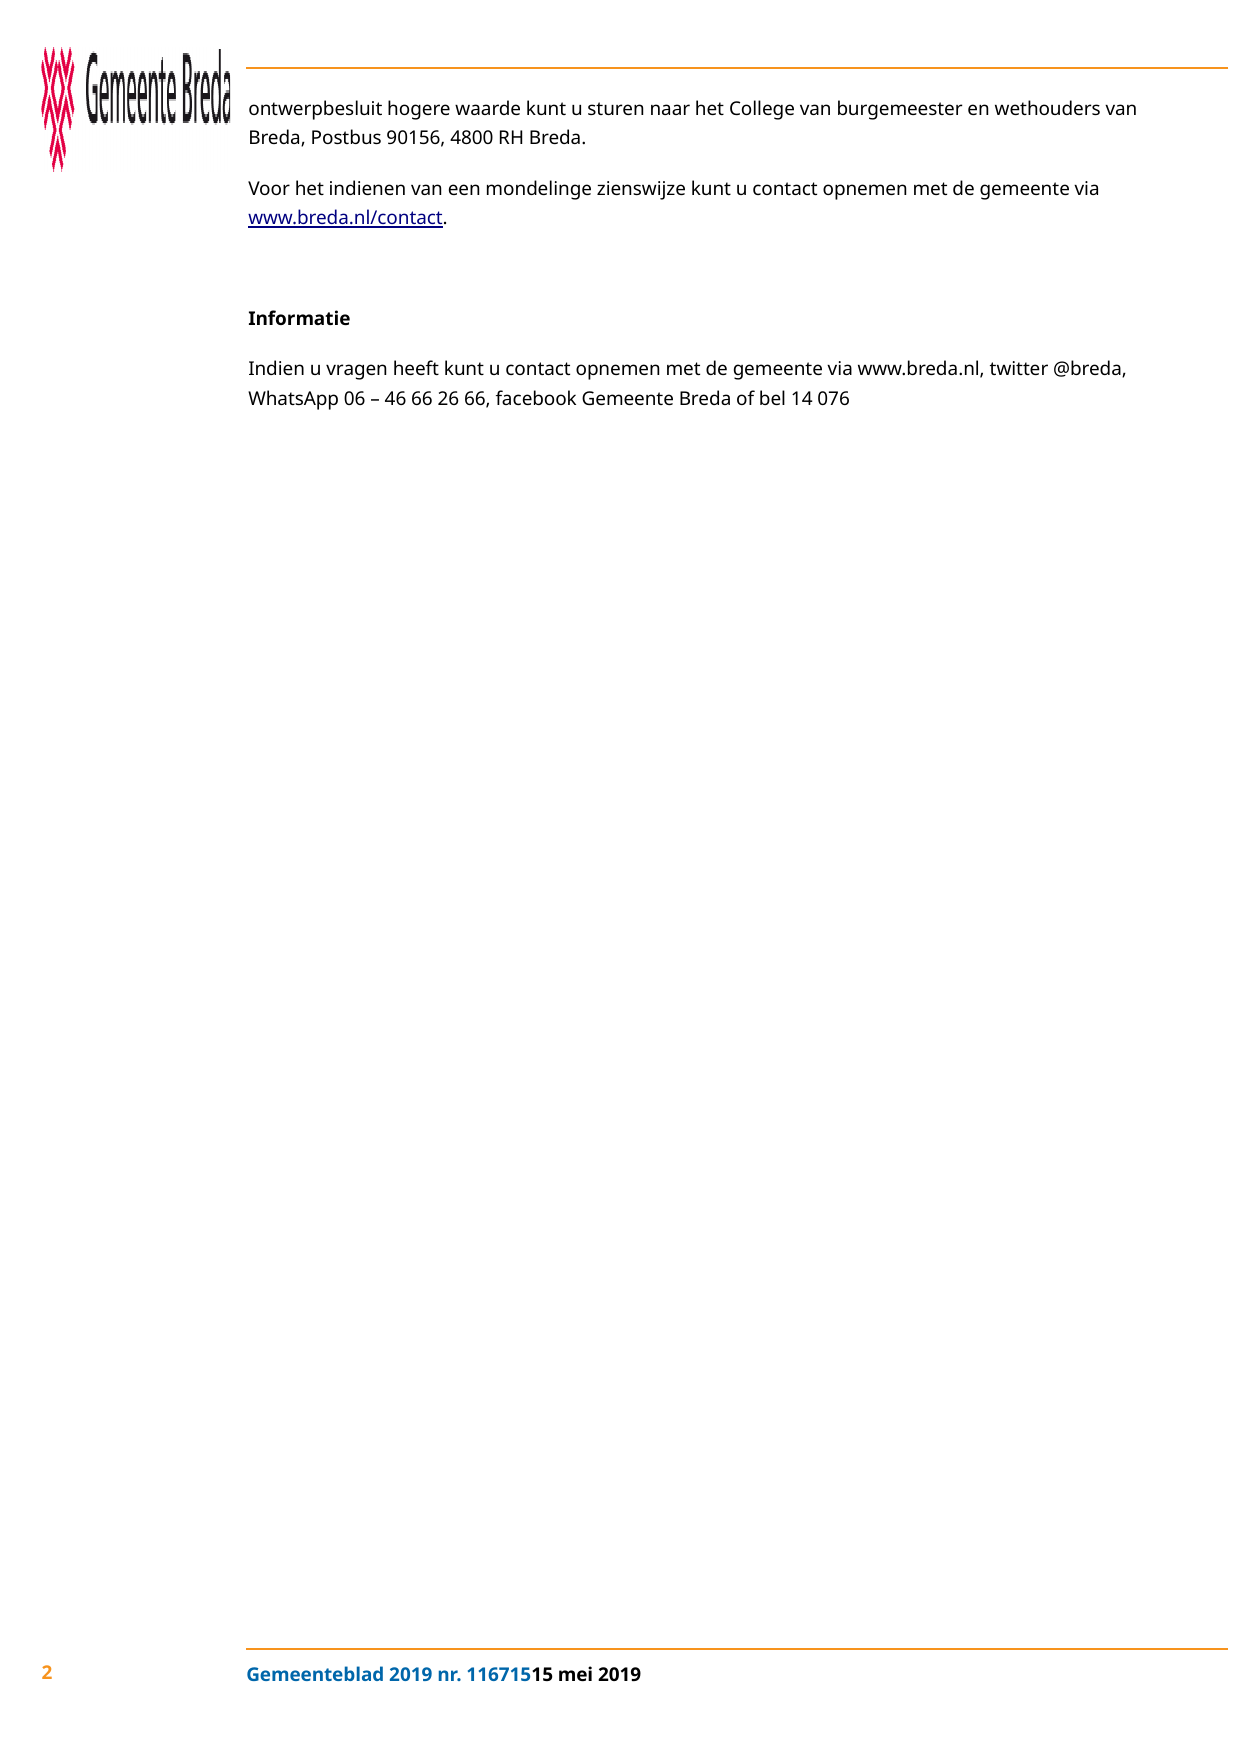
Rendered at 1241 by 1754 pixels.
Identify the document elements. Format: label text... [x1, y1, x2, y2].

text Indien u vragen heeft kunt u contact opnemen met de gemeente via www.breda.nl, twitter @breda, WhatsApp 06 – 46 66 26 66, facebook Gemeente Breda of bel 14 076 [248, 356, 1152, 411]
text ontwerpbesluit hogere waarde kunt u sturen naar het College van burgemeester en wethouders van Breda, Postbus 90156, 4800 RH Breda. [248, 95, 1152, 150]
text Voor het indienen van een mondelinge zienswijze kunt u contact opnemen met de gemeente via www.breda.nl/contact. [248, 175, 1152, 230]
picture [41, 47, 231, 172]
text Informatie [248, 305, 1152, 331]
